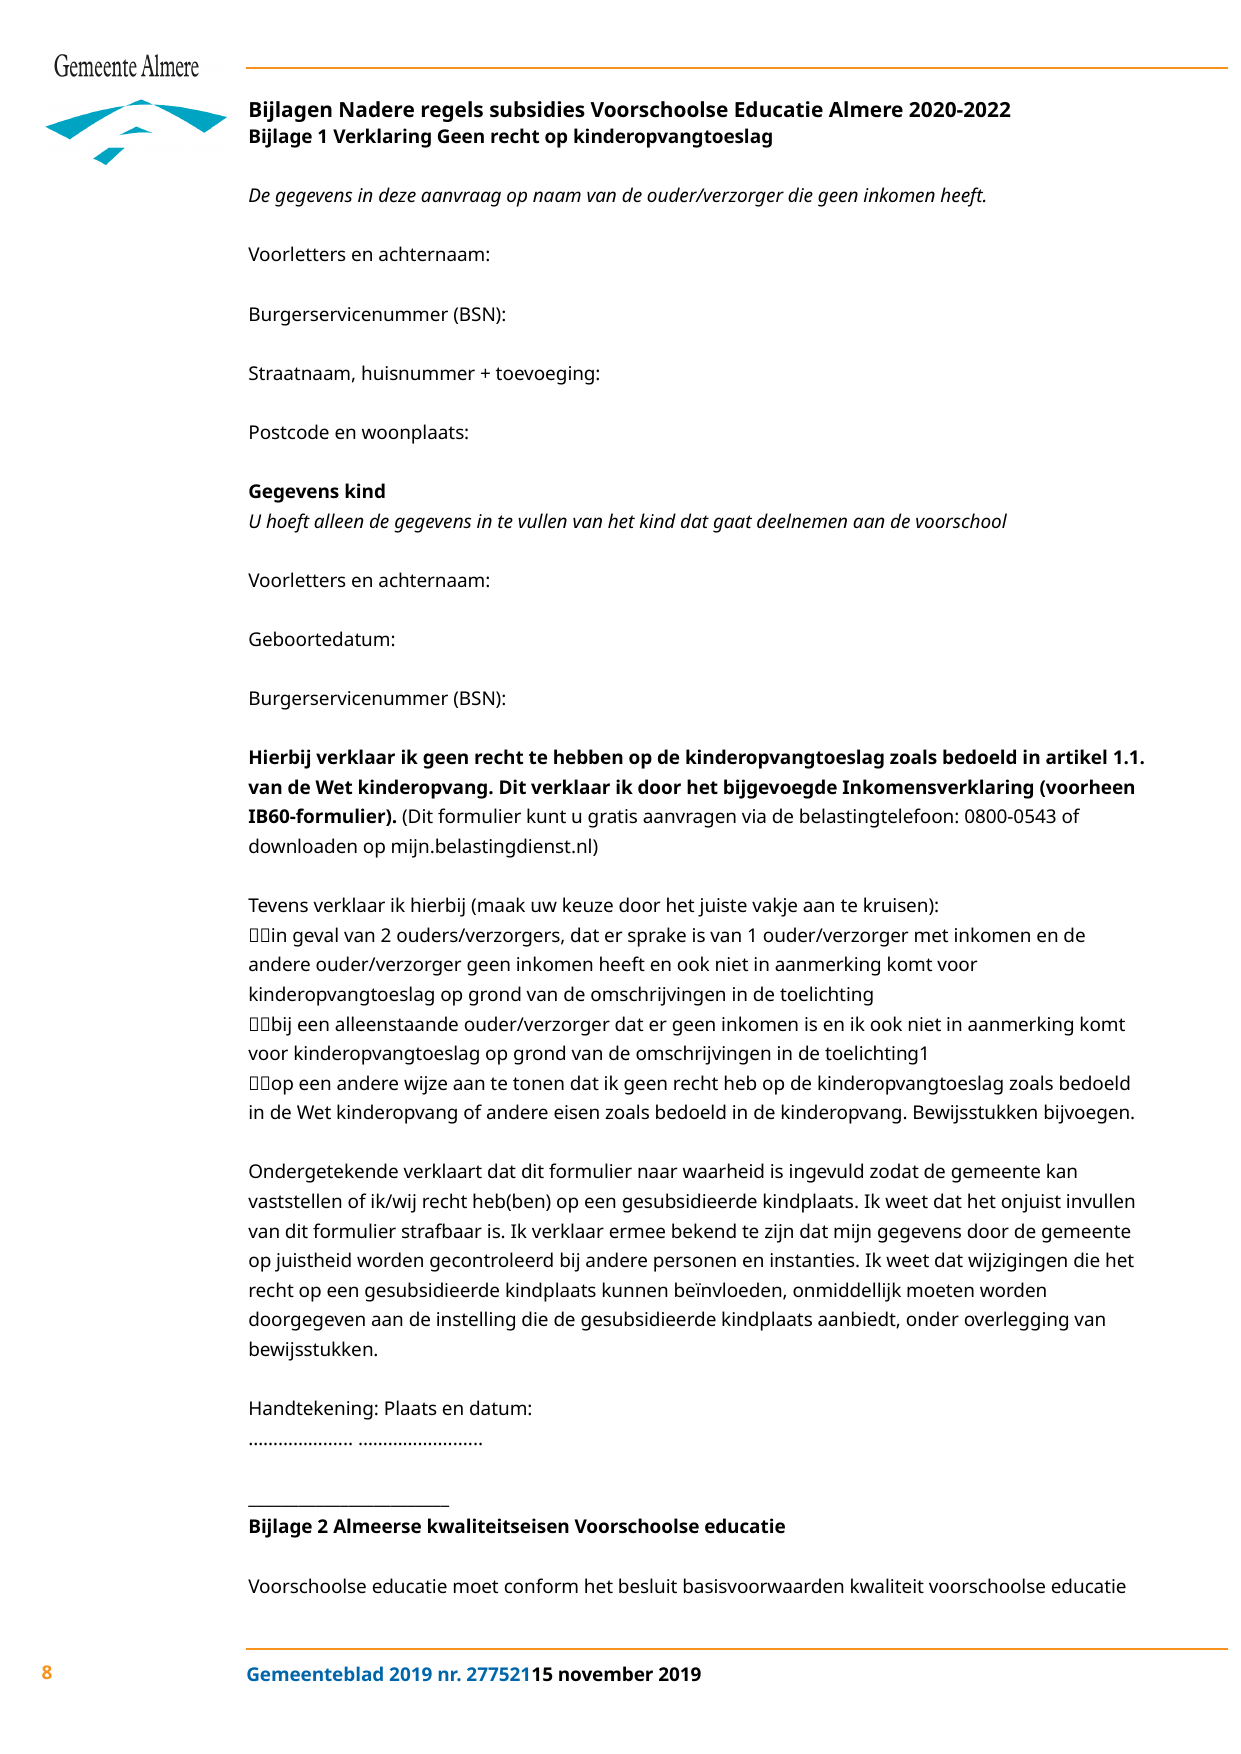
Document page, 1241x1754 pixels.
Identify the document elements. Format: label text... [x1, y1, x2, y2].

text in geval van 2 ouders/verzorgers, dat er sprake is van 1 ouder/verzorger met inkomen en de andere ouder/verzorger geen inkomen heeft en ook niet in aanmerking komt voor kinderopvangtoeslag op grond van de omschrijvingen in de toelichting [248, 922, 1152, 1007]
text Hierbij verklaar ik geen recht te hebben op de kinderopvangtoeslag zoals bedoeld in artikel 1.1. van de Wet kinderopvang. Dit verklaar ik door het bijgevoegde Inkomensverklaring (voorheen IB60-formulier). (Dit formulier kunt u gratis aanvragen via de belastingtelefoon: 0800-0543 of downloaden op mijn.belastingdienst.nl) [248, 744, 1152, 859]
text Burgerservicenummer (BSN): [248, 301, 1152, 327]
text Postcode en woonplaats: [248, 419, 1152, 445]
text Burgerservicenummer (BSN): [248, 685, 1152, 711]
text Voorletters en achternaam: [248, 567, 1152, 593]
text bij een alleenstaande ouder/verzorger dat er geen inkomen is en ik ook niet in aanmerking komt voor kinderopvangtoeslag op grond van de omschrijvingen in de toelichting1 [248, 1011, 1152, 1066]
text Bijlagen Nadere regels subsidies Voorschoolse Educatie Almere 2020-2022 [248, 95, 1152, 123]
text Bijlage 2 Almeerse kwaliteitseisen Voorschoolse educatie [248, 1514, 1152, 1539]
text U hoeft alleen de gegevens in te vullen van het kind dat gaat deelnemen aan de voorschool [248, 508, 1152, 534]
text Ondergetekende verklaart dat dit formulier naar waarheid is ingevuld zodat de gemeente kan vaststellen of ik/wij recht heb(ben) op een gesubsidieerde kindplaats. Ik weet dat het onjuist invullen van dit formulier strafbaar is. Ik verklaar ermee bekend te zijn dat mijn gegevens door de gemeente op juistheid worden gecontroleerd bij andere personen en instanties. Ik weet dat wijzigingen die het recht op een gesubsidieerde kindplaats kunnen beïnvloeden, onmiddellijk moeten worden doorgegeven aan de instelling die de gesubsidieerde kindplaats aanbiedt, onder overlegging van bewijsstukken. [248, 1159, 1152, 1362]
text Straatnaam, huisnummer + toevoeging: [248, 360, 1152, 386]
text Handtekening: Plaats en datum: [248, 1395, 1152, 1421]
text op een andere wijze aan te tonen dat ik geen recht heb op de kinderopvangtoeslag zoals bedoeld in de Wet kinderopvang of andere eisen zoals bedoeld in de kinderopvang. Bewijsstukken bijvoegen. [248, 1070, 1152, 1125]
text Bijlage 1 Verklaring Geen recht op kinderopvangtoeslag [248, 123, 1152, 149]
text Gegevens kind [248, 478, 1152, 504]
text Voorschoolse educatie moet conform het besluit basisvoorwaarden kwaliteit voorschoolse educatie [248, 1573, 1152, 1599]
text Tevens verklaar ik hierbij (maak uw keuze door het juiste vakje aan te kruisen): [248, 892, 1152, 918]
text De gegevens in deze aanvraag op naam van de ouder/verzorger die geen inkomen heeft. [248, 182, 1152, 208]
text ________________________ [248, 1484, 1152, 1510]
picture [41, 47, 231, 172]
text Geboortedatum: [248, 626, 1152, 652]
text Voorletters en achternaam: [248, 242, 1152, 267]
text ……………...... …………….......... [248, 1425, 1152, 1451]
